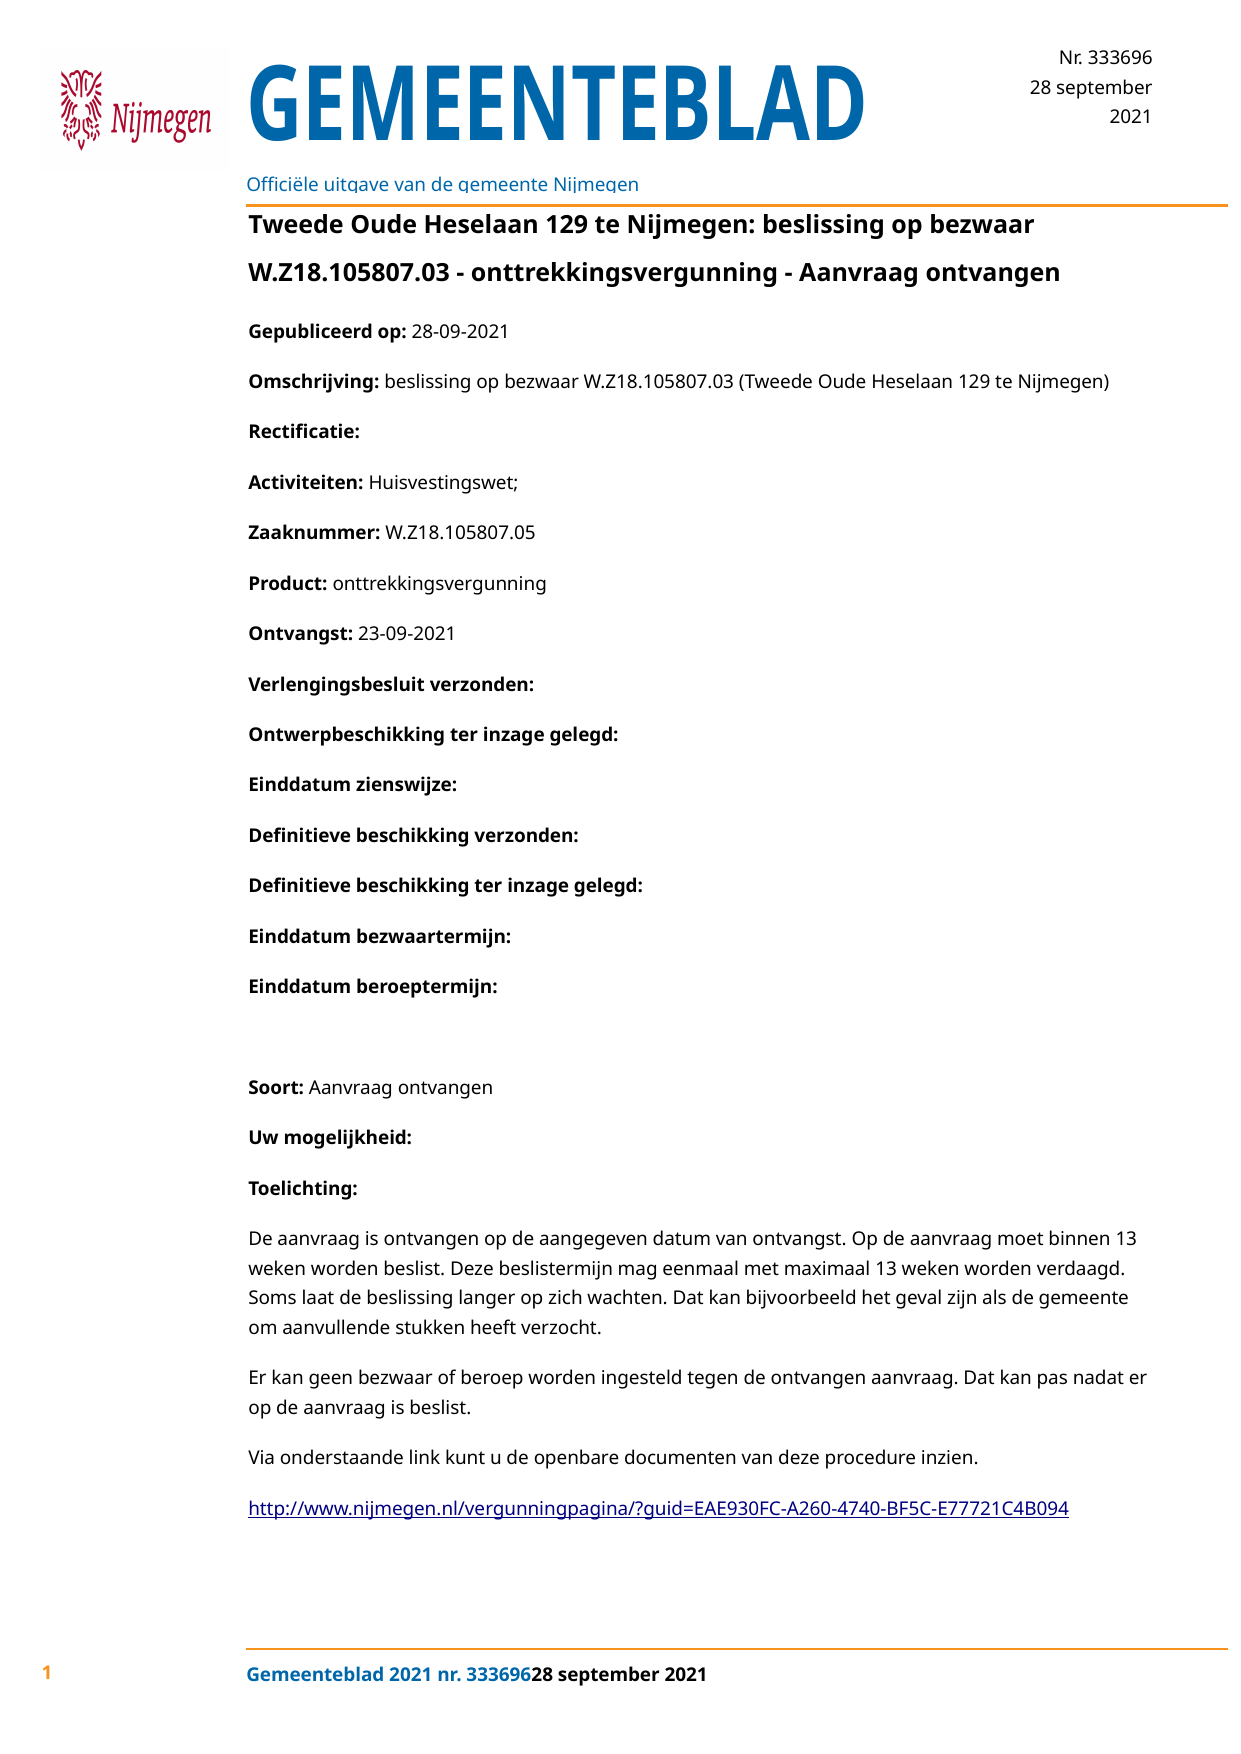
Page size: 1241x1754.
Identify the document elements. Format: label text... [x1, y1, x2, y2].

text Uw mogelijkheid: [248, 1124, 1152, 1150]
text Ontwerpbeschikking ter inzage gelegd: [248, 721, 1152, 747]
text Definitieve beschikking ter inzage gelegd: [248, 872, 1152, 898]
text Rectificatie: [248, 419, 1152, 444]
text Zaaknummer: W.Z18.105807.05 [248, 519, 1152, 545]
text Gepubliceerd op: 28-09-2021 [248, 318, 1152, 344]
text http://www.nijmegen.nl/vergunningpagina/?guid=EAE930FC-A260-4740-BF5C-E77721C4B094 [248, 1495, 1152, 1521]
text Toelichting: [248, 1175, 1152, 1201]
text Ontvangst: 23-09-2021 [248, 620, 1152, 646]
text Omschrijving: beslissing op bezwaar W.Z18.105807.03 (Tweede Oude Heselaan 129 te Nijmegen) [248, 368, 1152, 394]
text Einddatum zienswijze: [248, 772, 1152, 797]
text Einddatum bezwaartermijn: [248, 923, 1152, 949]
text Activiteiten: Huisvestingswet; [248, 469, 1152, 495]
text De aanvraag is ontvangen op de aangegeven datum van ontvangst. Op de aanvraag moet binnen 13 weken worden beslist. Deze beslistermijn mag eenmaal met maximaal 13 weken worden verdaagd. Soms laat de beslissing langer op zich wachten. Dat kan bijvoorbeeld het geval zijn als de gemeente om aanvullende stukken heeft verzocht. [248, 1225, 1152, 1340]
text Tweede Oude Heselaan 129 te Nijmegen: beslissing op bezwaar W.Z18.105807.03 - onttrekkingsvergunning - Aanvraag ontvangen [248, 207, 1152, 288]
text Via onderstaande link kunt u de openbare documenten van deze procedure inzien. [248, 1444, 1152, 1470]
picture [41, 47, 231, 172]
text Einddatum beroeptermijn: [248, 973, 1152, 999]
text Er kan geen bezwaar of beroep worden ingesteld tegen de ontvangen aanvraag. Dat kan pas nadat er op de aanvraag is beslist. [248, 1364, 1152, 1420]
text Verlengingsbesluit verzonden: [248, 671, 1152, 697]
text Soort: Aanvraag ontvangen [248, 1074, 1152, 1100]
text Definitieve beschikking verzonden: [248, 822, 1152, 848]
text Product: onttrekkingsvergunning [248, 570, 1152, 596]
